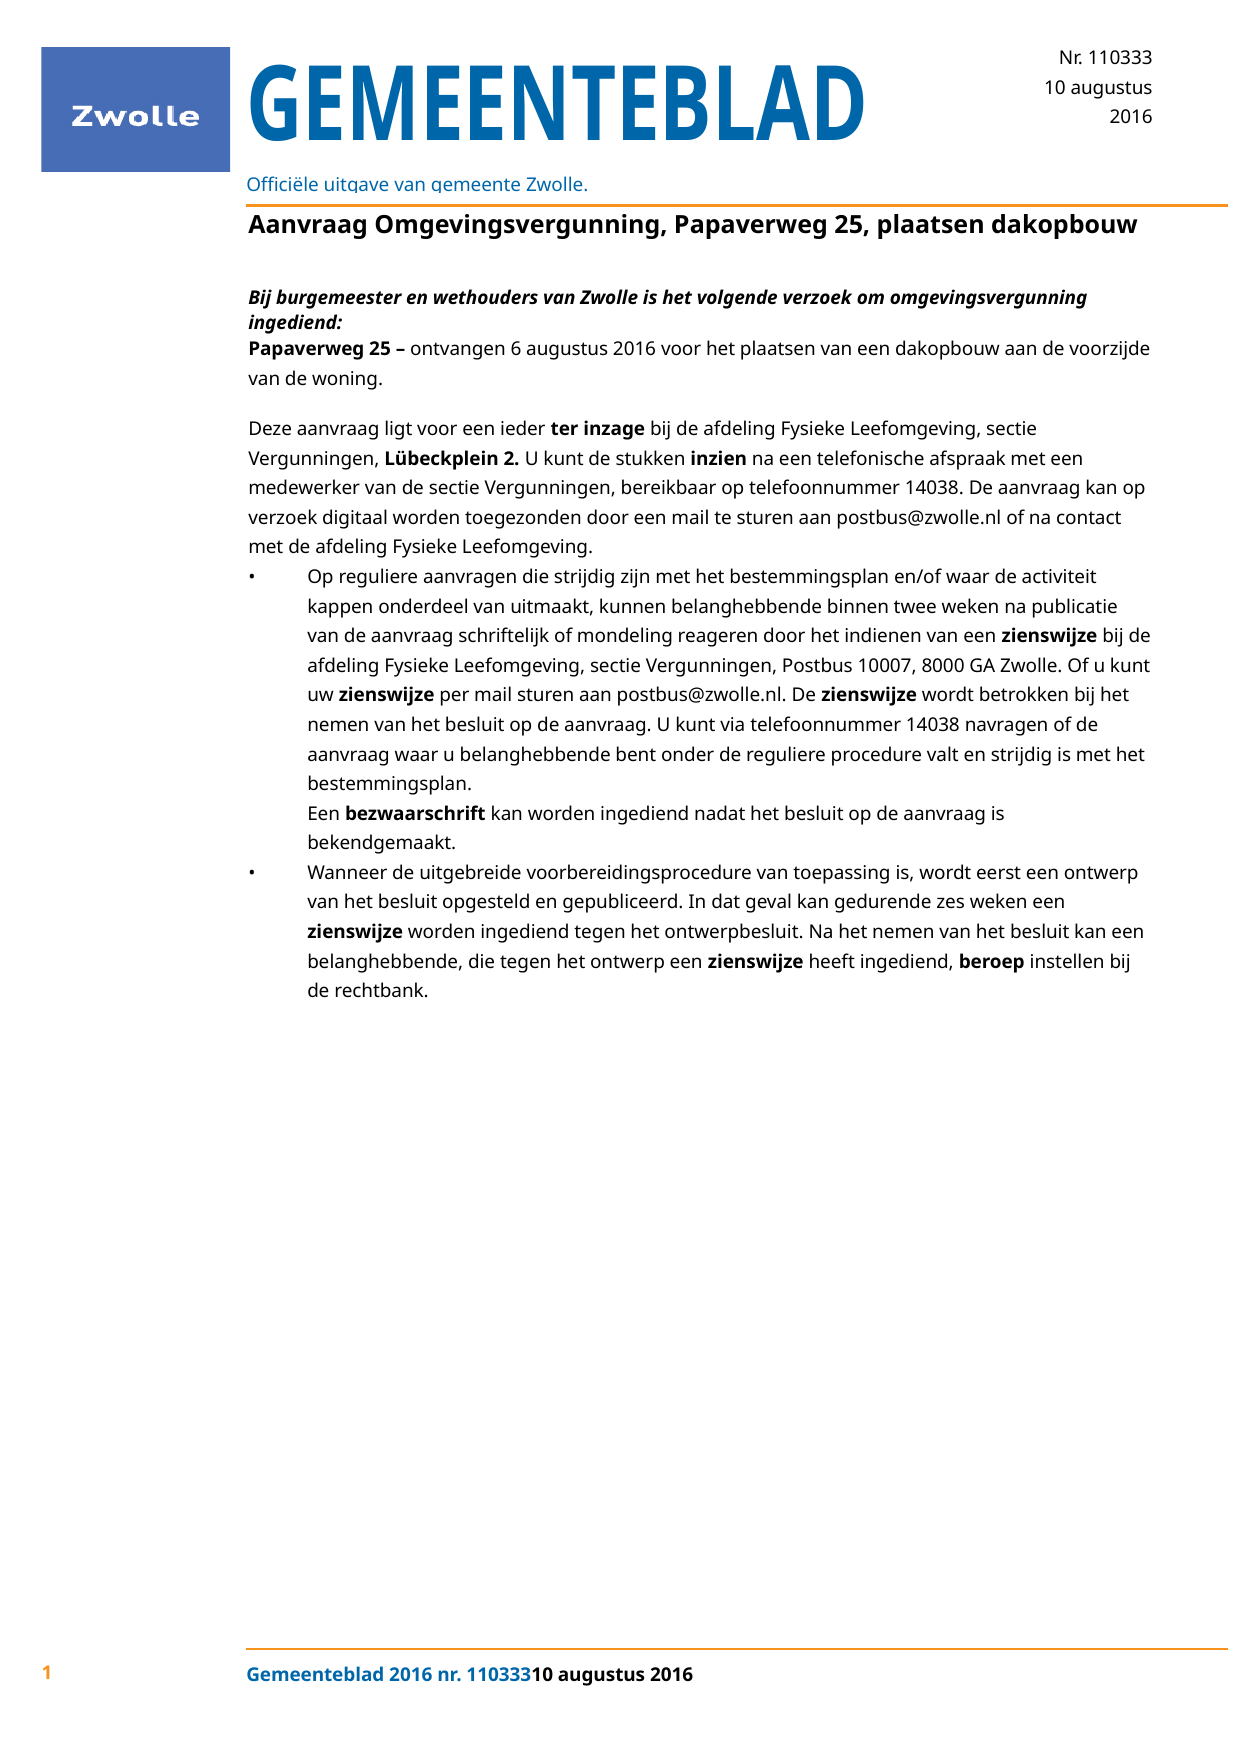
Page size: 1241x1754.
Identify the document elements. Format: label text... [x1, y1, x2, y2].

list Wanneer de uitgebreide voorbereidingsprocedure van toepassing is, wordt eerst een ontwerp van het besluit opgesteld en gepubliceerd. In dat geval kan gedurende zes weken een zienswijze worden ingediend tegen het ontwerpbesluit. Na het nemen van het besluit kan een belanghebbende, die tegen het ontwerp een zienswijze heeft ingediend, beroep instellen bij de rechtbank. [248, 859, 1152, 1003]
text Papaverweg 25 – ontvangen 6 augustus 2016 voor het plaatsen van een dakopbouw aan de voorzijde van de woning. [248, 335, 1152, 391]
list Een bezwaarschrift kan worden ingediend nadat het besluit op de aanvraag is bekendgemaakt. [248, 800, 1152, 855]
picture [41, 47, 231, 172]
text Deze aanvraag ligt voor een ieder ter inzage bij de afdeling Fysieke Leefomgeving, sectie Vergunningen, Lübeckplein 2. U kunt de stukken inzien na een telefonische afspraak met een medewerker van de sectie Vergunningen, bereikbaar op telefoonnummer 14038. De aanvraag kan op verzoek digitaal worden toegezonden door een mail te sturen aan postbus@zwolle.nl of na contact met de afdeling Fysieke Leefomgeving. [248, 415, 1152, 559]
text Bij burgemeester en wethouders van Zwolle is het volgende verzoek om omgevingsvergunning ingediend: [248, 284, 1152, 335]
text Aanvraag Omgevingsvergunning, Papaverweg 25, plaatsen dakopbouw [248, 207, 1152, 241]
list Op reguliere aanvragen die strijdig zijn met het bestemmingsplan en/of waar de activiteit kappen onderdeel van uitmaakt, kunnen belanghebbende binnen twee weken na publicatie van de aanvraag schriftelijk of mondeling reageren door het indienen van een zienswijze bij de afdeling Fysieke Leefomgeving, sectie Vergunningen, Postbus 10007, 8000 GA Zwolle. Of u kunt uw zienswijze per mail sturen aan postbus@zwolle.nl. De zienswijze wordt betrokken bij het nemen van het besluit op de aanvraag. U kunt via telefoonnummer 14038 navragen of de aanvraag waar u belanghebbende bent onder de reguliere procedure valt en strijdig is met het bestemmingsplan. [248, 563, 1152, 796]
